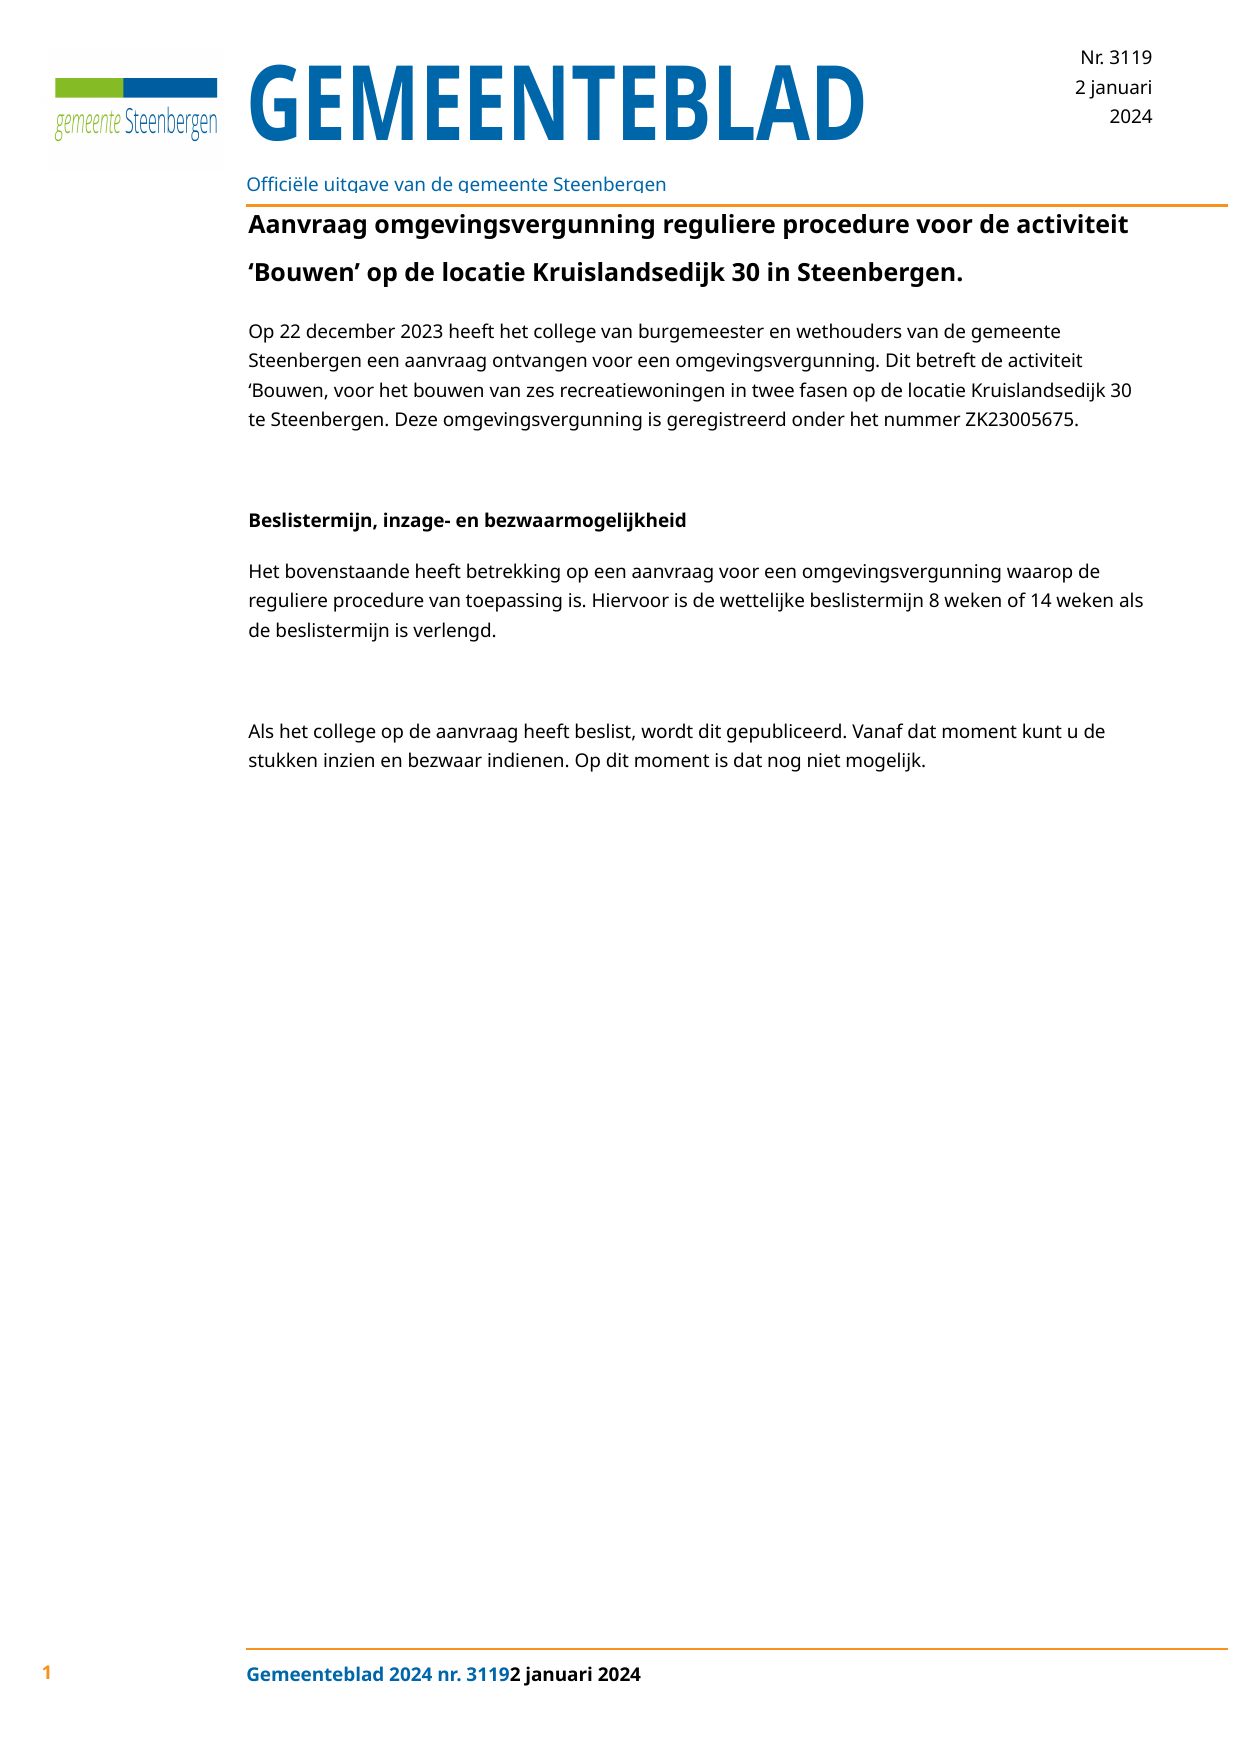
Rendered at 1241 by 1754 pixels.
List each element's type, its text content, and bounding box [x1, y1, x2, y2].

text Op 22 december 2023 heeft het college van burgemeester en wethouders van de gemeente Steenbergen een aanvraag ontvangen voor een omgevingsvergunning. Dit betreft de activiteit ‘Bouwen, voor het bouwen van zes recreatiewoningen in twee fasen op de locatie Kruislandsedijk 30 te Steenbergen. Deze omgevingsvergunning is geregistreerd onder het nummer ZK23005675. [248, 318, 1152, 432]
picture [41, 47, 231, 172]
text Het bovenstaande heeft betrekking op een aanvraag voor een omgevingsvergunning waarop de reguliere procedure van toepassing is. Hiervoor is de wettelijke beslistermijn 8 weken of 14 weken als de beslistermijn is verlengd. [248, 558, 1152, 643]
text Als het college op de aanvraag heeft beslist, wordt dit gepubliceerd. Vanaf dat moment kunt u de stukken inzien en bezwaar indienen. Op dit moment is dat nog niet mogelijk. [248, 718, 1152, 773]
text Aanvraag omgevingsvergunning reguliere procedure voor de activiteit ‘Bouwen’ op de locatie Kruislandsedijk 30 in Steenbergen. [248, 207, 1152, 288]
text Beslistermijn, inzage- en bezwaarmogelijkheid [248, 507, 1152, 533]
